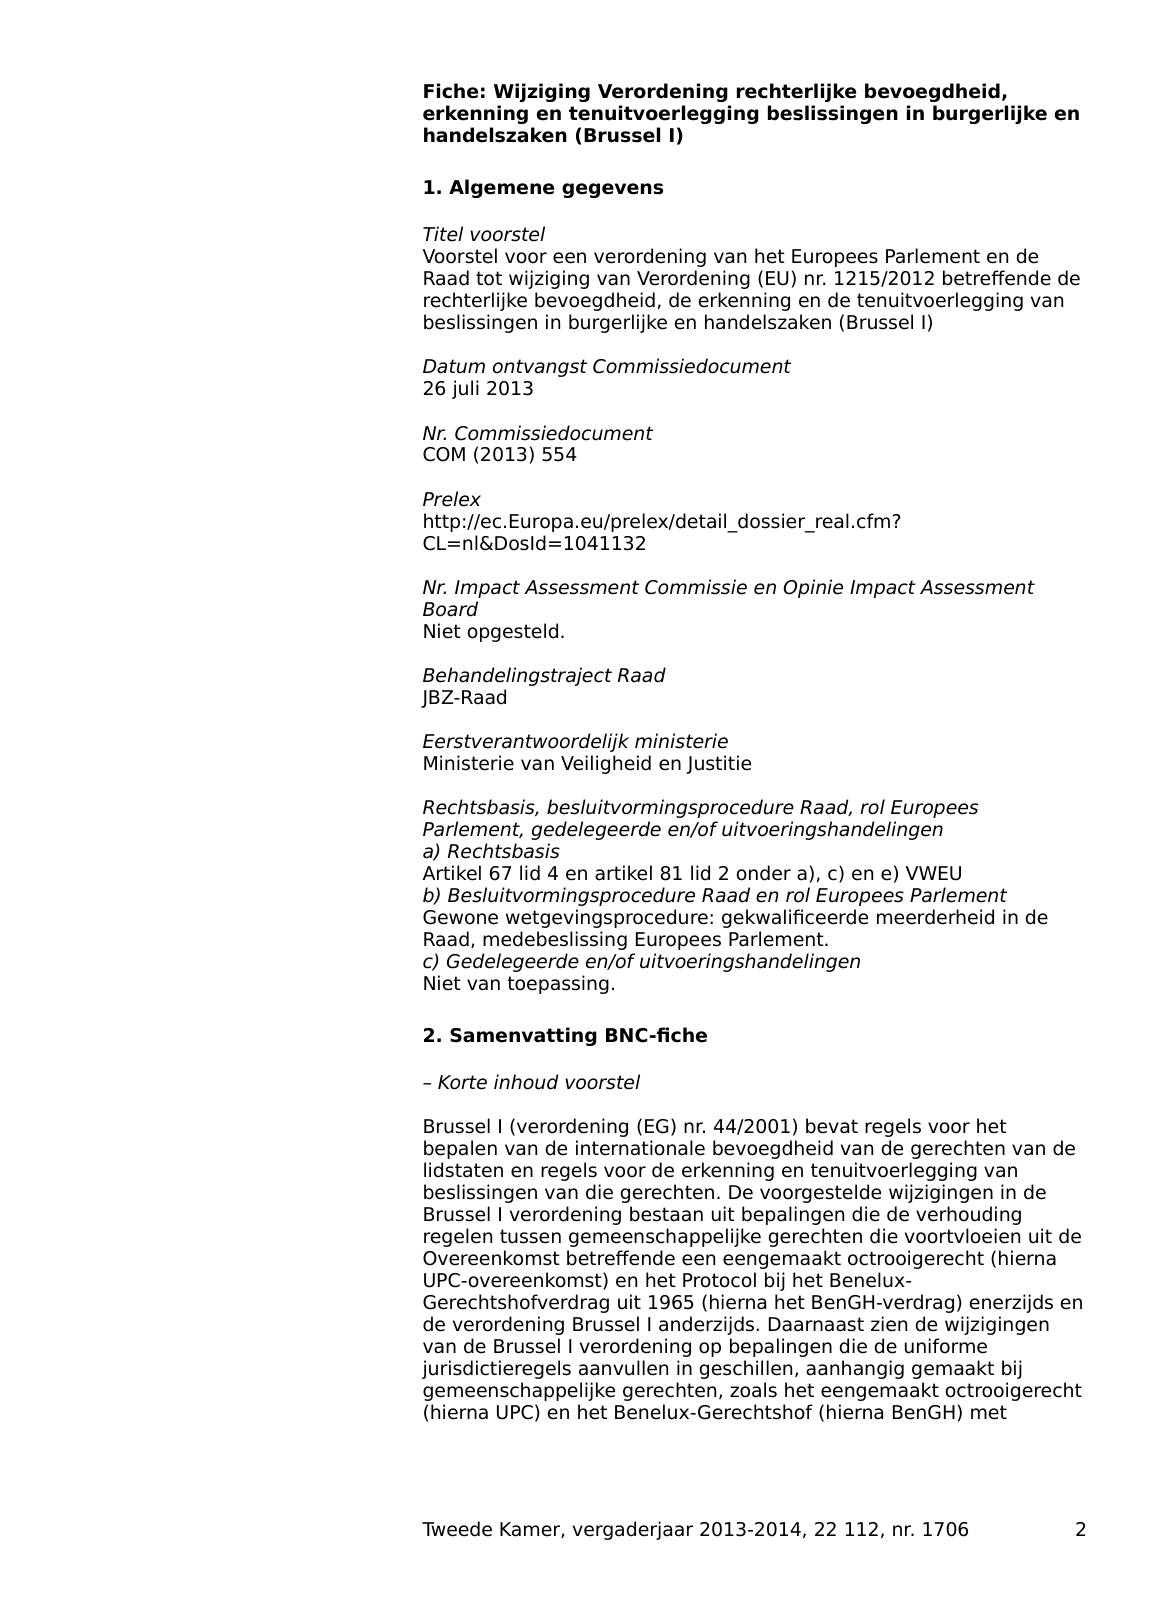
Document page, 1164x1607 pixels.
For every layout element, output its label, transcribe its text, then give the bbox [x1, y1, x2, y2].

text Voorstel voor een verordening van het Europees Parlement en de Raad tot wijziging van Verordening (EU) nr. 1215/2012 betreffende de rechterlijke bevoegdheid, de erkenning en de tenuitvoerlegging van beslissingen in burgerlijke en handelszaken (Brussel I) [422, 246, 1087, 334]
text Gewone wetgevingsprocedure: gekwalificeerde meerderheid in de Raad, medebeslissing Europees Parlement. [422, 907, 1087, 951]
text Nr. Impact Assessment Commissie en Opinie Impact Assessment Board [422, 577, 1087, 621]
text Titel voorstel [422, 224, 1087, 246]
text Datum ontvangst Commissiedocument [422, 356, 1087, 378]
text c) Gedelegeerde en/of uitvoeringshandelingen [422, 951, 1087, 973]
text Ministerie van Veiligheid en Justitie [422, 753, 1087, 775]
text http://ec.Europa.eu/prelex/detail_dossier_real.cfm?CL=nl&DosId=1041132 [422, 511, 1087, 554]
text b) Besluitvormingsprocedure Raad en rol Europees Parlement [422, 885, 1087, 907]
subtitle 1. Algemene gegevens [422, 177, 1087, 199]
text Brussel I (verordening (EG) nr. 44/2001) bevat regels voor het bepalen van de internationale bevoegdheid van de gerechten van de lidstaten en regels voor de erkenning en tenuitvoerlegging van beslissingen van die gerechten. De voorgestelde wijzigingen in de Brussel I verordening bestaan uit bepalingen die de verhouding regelen tussen gemeenschappelijke gerechten die voortvloeien uit de Overeenkomst betreffende een eengemaakt octrooigerecht (hierna UPC-overeenkomst) en het Protocol bij het Benelux-Gerechtshofverdrag uit 1965 (hierna het BenGH-verdrag) enerzijds en de verordening Brussel I anderzijds. Daarnaast zien de wijzigingen van de Brussel I verordening op bepalingen die de uniforme jurisdictieregels aanvullen in geschillen, aanhangig gemaakt bij gemeenschappelijke gerechten, zoals het eengemaakt octrooigerecht (hierna UPC) en het Benelux-Gerechtshof (hierna BenGH) met [422, 1116, 1087, 1424]
subtitle 2. Samenvatting BNC-fiche [422, 1025, 1087, 1047]
text Niet opgesteld. [422, 621, 1087, 643]
text Nr. Commissiedocument [422, 422, 1087, 444]
text a) Rechtsbasis [422, 841, 1087, 863]
text Artikel 67 lid 4 en artikel 81 lid 2 onder a), c) en e) VWEU [422, 863, 1087, 885]
subtitle Fiche: Wijziging Verordening rechterlijke bevoegdheid, erkenning en tenuitvoerlegging beslissingen in burgerlijke en handelszaken (Brussel I) [422, 81, 1087, 147]
subtitle – Korte inhoud voorstel [422, 1072, 1087, 1094]
text JBZ-Raad [422, 687, 1087, 709]
text Niet van toepassing. [422, 973, 1087, 995]
text 26 juli 2013 [422, 378, 1087, 400]
text Eerstverantwoordelijk ministerie [422, 731, 1087, 753]
text Behandelingstraject Raad [422, 665, 1087, 687]
text Prelex [422, 488, 1087, 511]
text COM (2013) 554 [422, 444, 1087, 466]
text Rechtsbasis, besluitvormingsprocedure Raad, rol Europees Parlement, gedelegeerde en/of uitvoeringshandelingen [422, 797, 1087, 841]
